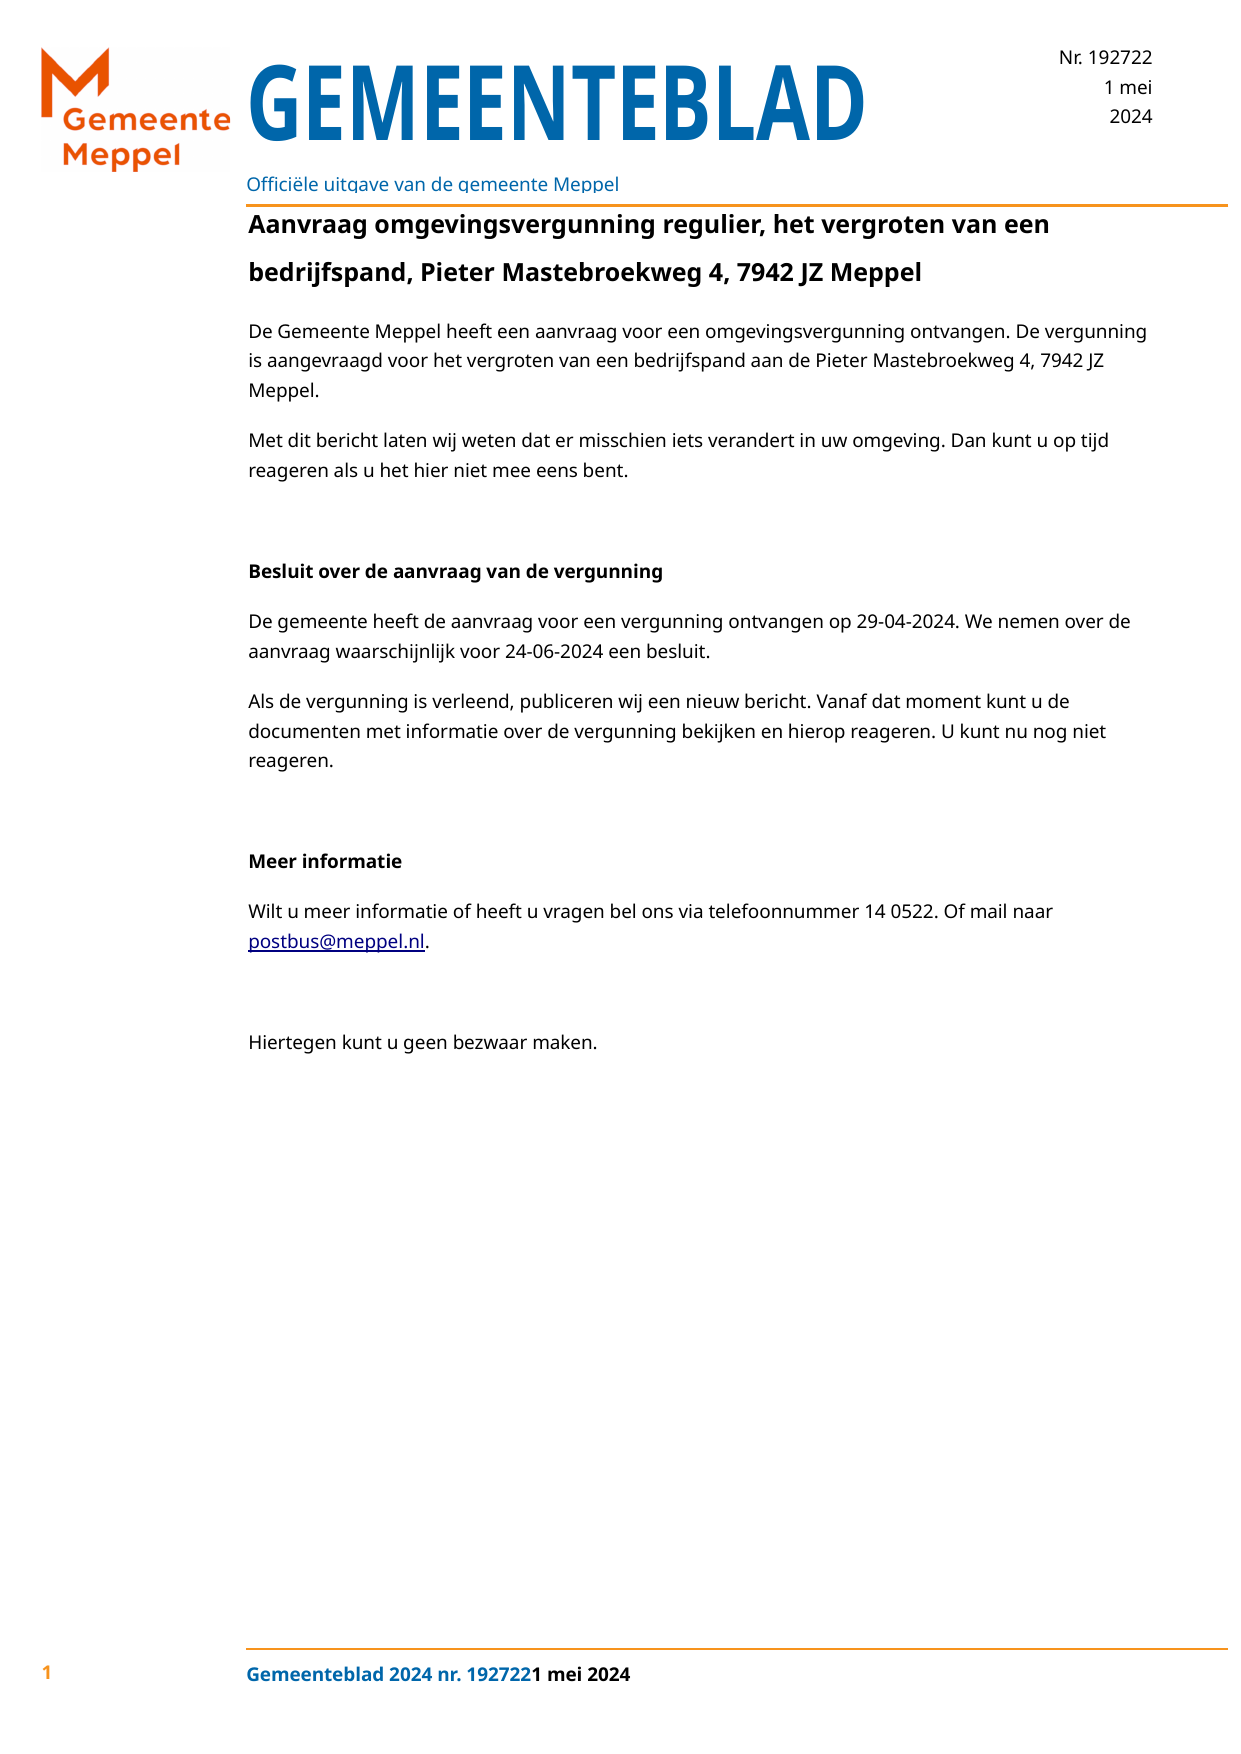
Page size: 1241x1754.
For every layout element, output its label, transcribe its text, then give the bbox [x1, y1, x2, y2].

text Meer informatie [248, 848, 1152, 874]
text Aanvraag omgevingsvergunning regulier, het vergroten van een bedrijfspand, Pieter Mastebroekweg 4, 7942 JZ Meppel [248, 207, 1152, 288]
text Hiertegen kunt u geen bezwaar maken. [248, 1029, 1152, 1055]
text Als de vergunning is verleend, publiceren wij een nieuw bericht. Vanaf dat moment kunt u de documenten met informatie over de vergunning bekijken en hierop reageren. U kunt nu nog niet reageren. [248, 688, 1152, 773]
text Met dit bericht laten wij weten dat er misschien iets verandert in uw omgeving. Dan kunt u op tijd reageren als u het hier niet mee eens bent. [248, 427, 1152, 483]
text De Gemeente Meppel heeft een aanvraag voor een omgevingsvergunning ontvangen. De vergunning is aangevraagd voor het vergroten van een bedrijfspand aan de Pieter Mastebroekweg 4, 7942 JZ Meppel. [248, 318, 1152, 403]
text Besluit over de aanvraag van de vergunning [248, 558, 1152, 584]
text De gemeente heeft de aanvraag voor een vergunning ontvangen op 29-04-2024. We nemen over de aanvraag waarschijnlijk voor 24-06-2024 een besluit. [248, 608, 1152, 664]
text Wilt u meer informatie of heeft u vragen bel ons via telefoonnummer 14 0522. Of mail naar postbus@meppel.nl. [248, 899, 1152, 954]
picture [41, 47, 231, 172]
